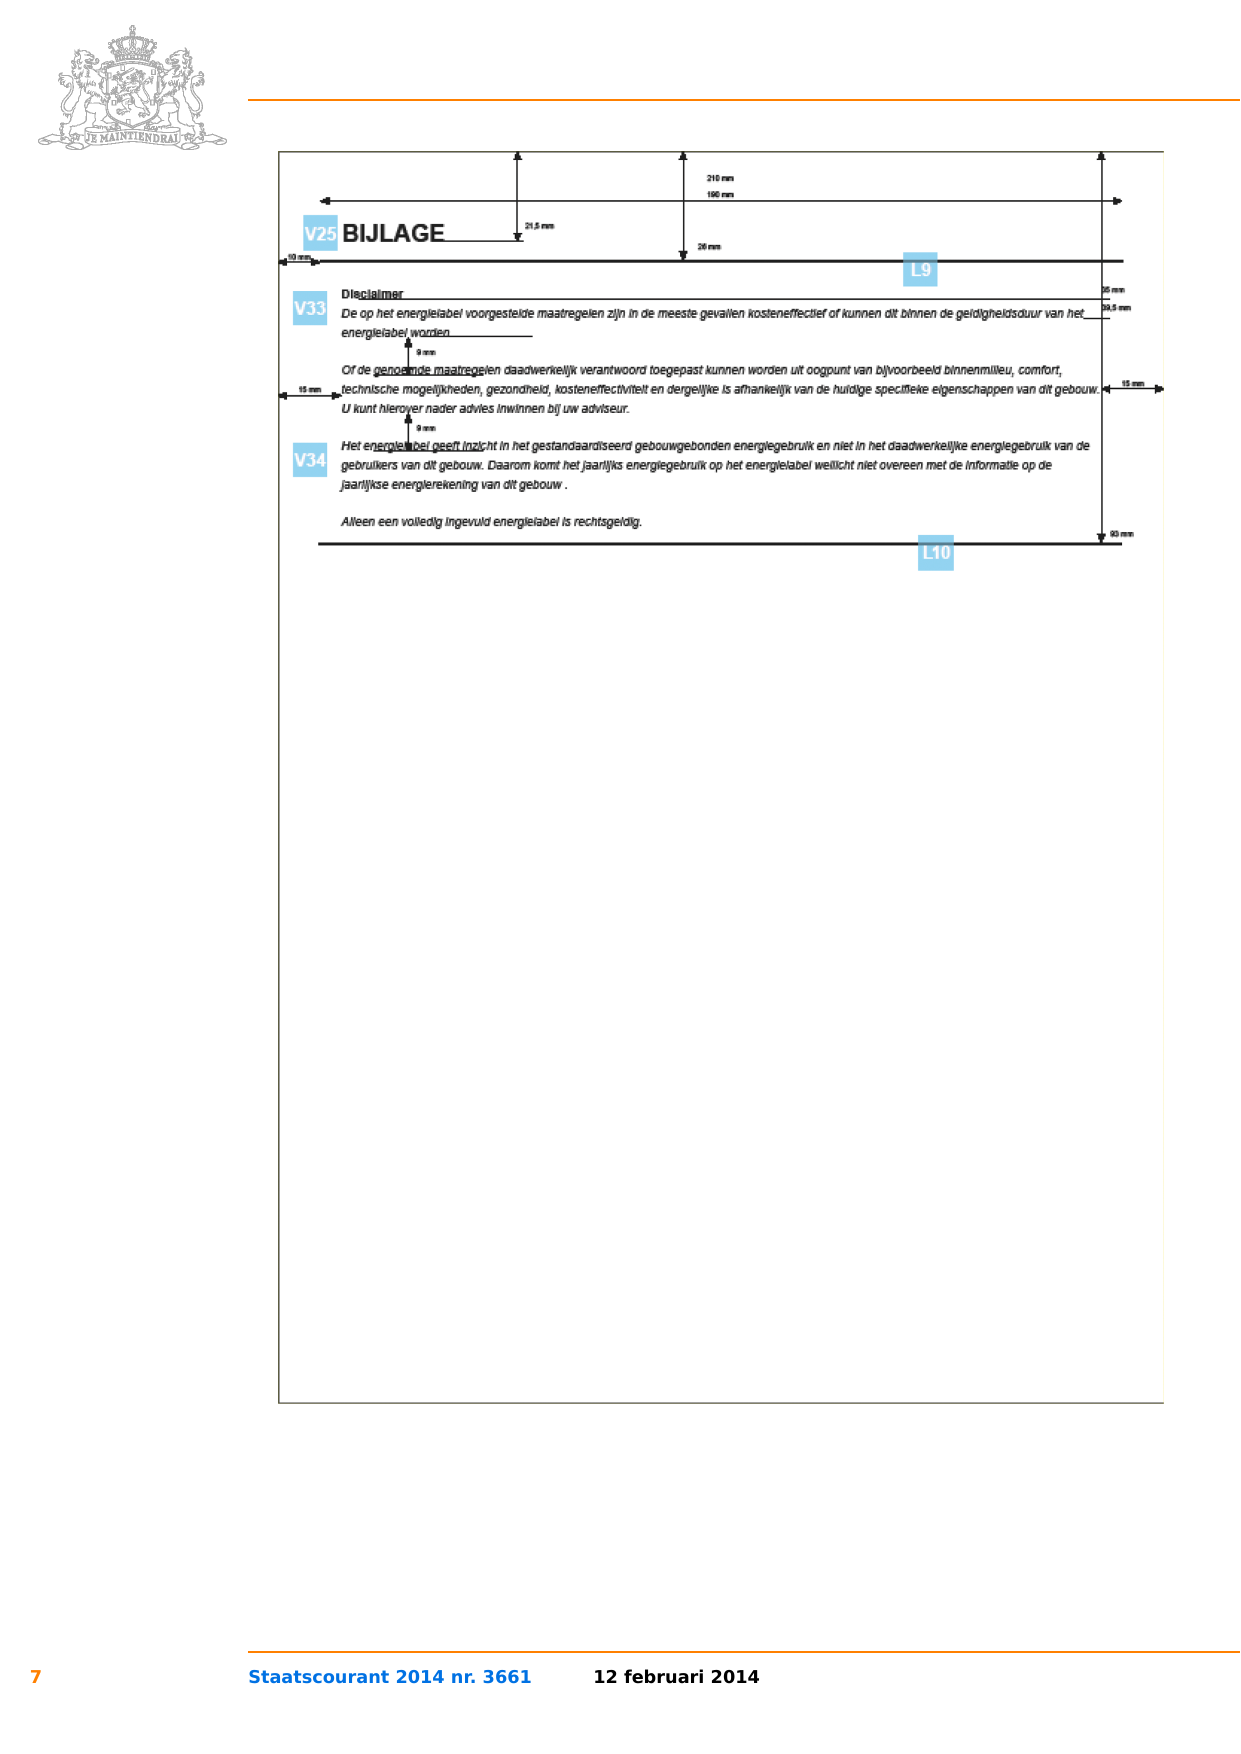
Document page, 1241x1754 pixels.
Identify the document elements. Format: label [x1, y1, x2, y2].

picture [278, 151, 1164, 1404]
picture [38, 25, 227, 150]
